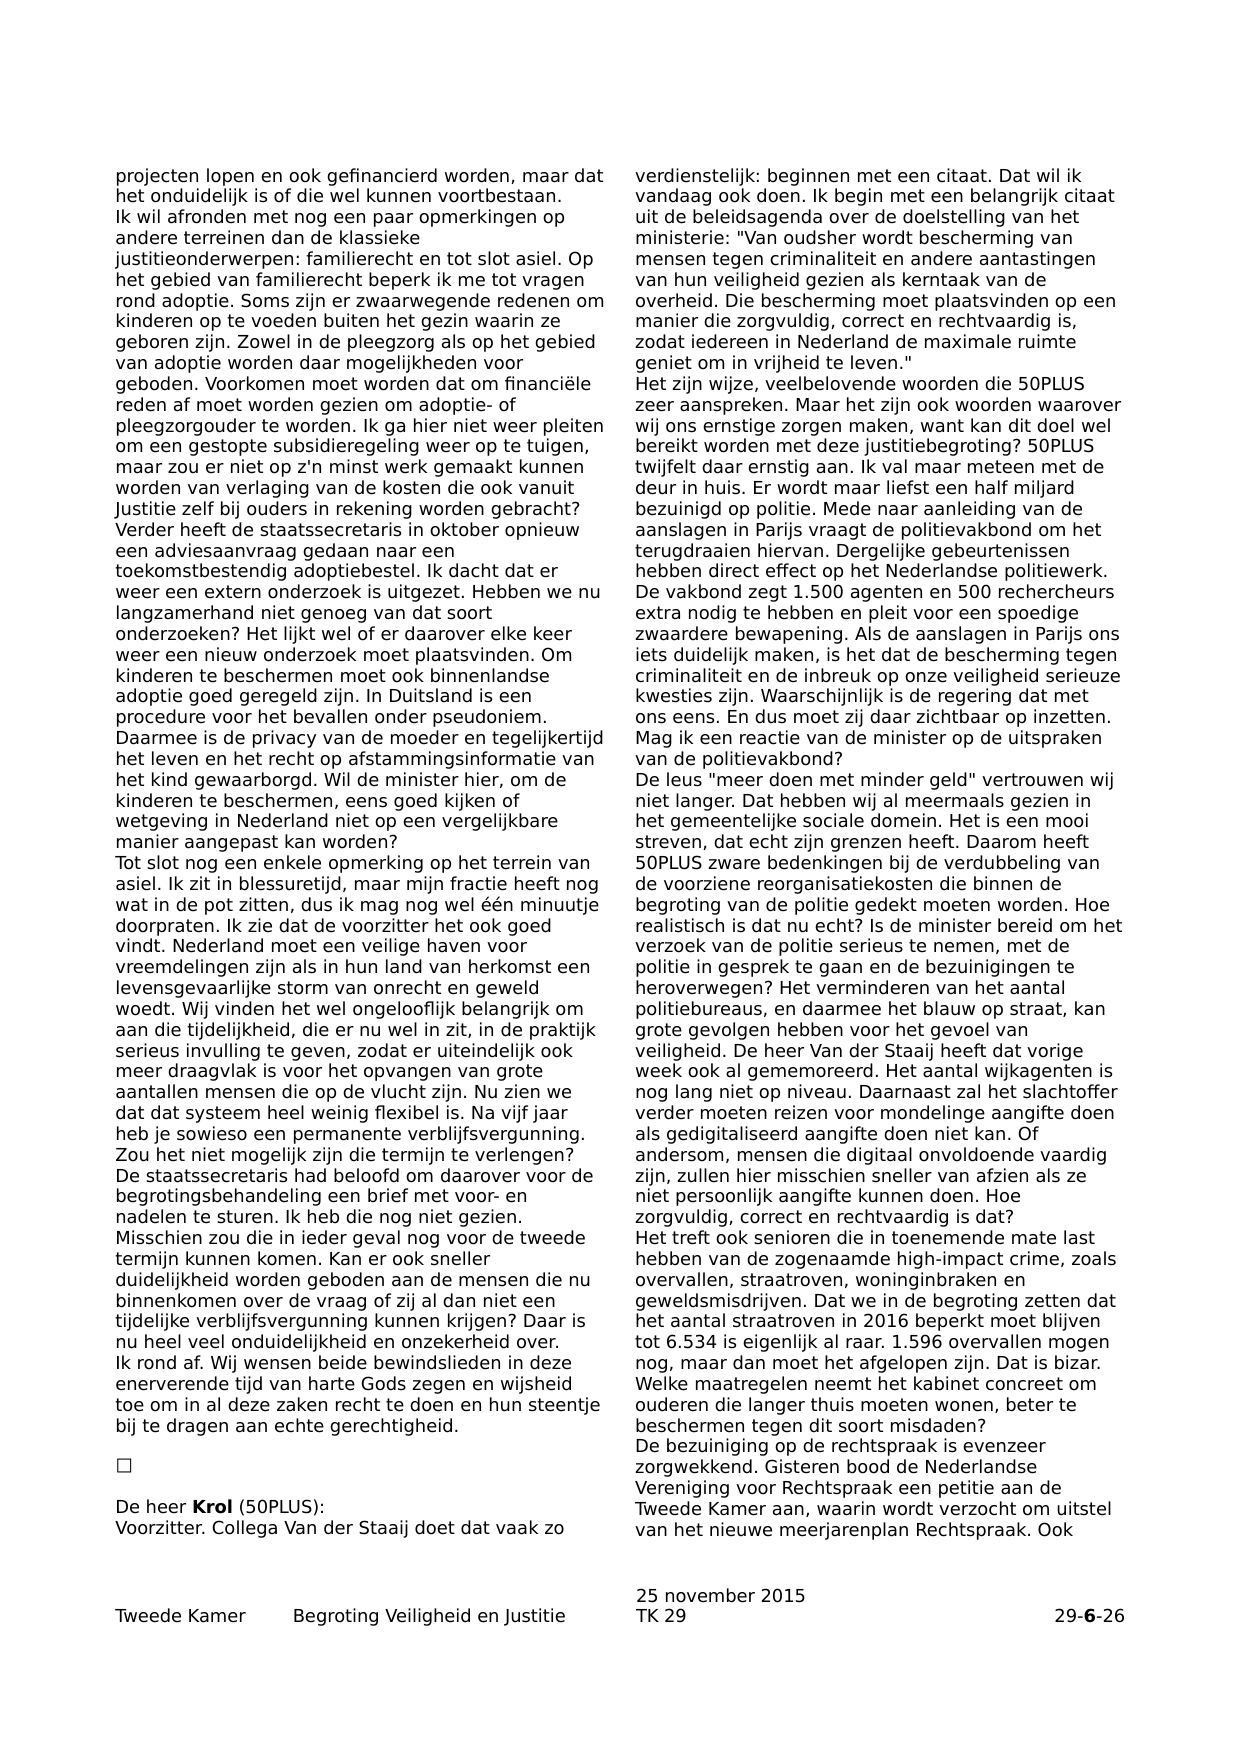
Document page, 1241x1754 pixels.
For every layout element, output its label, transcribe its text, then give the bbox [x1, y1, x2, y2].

text Ik rond af. Wij wensen beide bewindslieden in deze enerverende tijd van harte Gods zegen en wijsheid toe om in al deze zaken recht te doen en hun steentje bij te dragen aan echte gerechtigheid. [115, 1353, 605, 1436]
text De heer Krol (50PLUS): [115, 1497, 605, 1518]
text De leus "meer doen met minder geld" vertrouwen wij niet langer. Dat hebben wij al meermaals gezien in het gemeentelijke sociale domein. Het is een mooi streven, dat echt zijn grenzen heeft. Daarom heeft 50PLUS zware bedenkingen bij de verdubbeling van de voorziene reorganisatiekosten die binnen de begroting van de politie gedekt moeten worden. Hoe realistisch is dat nu echt? Is de minister bereid om het verzoek van de politie serieus te nemen, met de politie in gesprek te gaan en de bezuinigingen te heroverwegen? Het verminderen van het aantal politiebureaus, en daarmee het blauw op straat, kan grote gevolgen hebben voor het gevoel van veiligheid. De heer Van der Staaij heeft dat vorige week ook al gememoreerd. Het aantal wijkagenten is nog lang niet op niveau. Daarnaast zal het slachtoffer verder moeten reizen voor mondelinge aangifte doen als gedigitaliseerd aangifte doen niet kan. Of andersom, mensen die digitaal onvoldoende vaardig zijn, zullen hier misschien sneller van afzien als ze niet persoonlijk aangifte kunnen doen. Hoe zorgvuldig, correct en rechtvaardig is dat? [635, 769, 1125, 1228]
text Ik wil afronden met nog een paar opmerkingen op andere terreinen dan de klassieke justitieonderwerpen: familierecht en tot slot asiel. Op het gebied van familierecht beperk ik me tot vragen rond adoptie. Soms zijn er zwaarwegende redenen om kinderen op te voeden buiten het gezin waarin ze geboren zijn. Zowel in de pleegzorg als op het gebied van adoptie worden daar mogelijkheden voor geboden. Voorkomen moet worden dat om financiële reden af moet worden gezien om adoptie- of pleegzorgouder te worden. Ik ga hier niet weer pleiten om een gestopte subsidieregeling weer op te tuigen, maar zou er niet op z'n minst werk gemaakt kunnen worden van verlaging van de kosten die ook vanuit Justitie zelf bij ouders in rekening worden gebracht? [115, 207, 605, 519]
text Verder heeft de staatssecretaris in oktober opnieuw een adviesaanvraag gedaan naar een toekomstbestendig adoptiebestel. Ik dacht dat er weer een extern onderzoek is uitgezet. Hebben we nu langzamerhand niet genoeg van dat soort onderzoeken? Het lijkt wel of er daarover elke keer weer een nieuw onderzoek moet plaatsvinden. Om kinderen te beschermen moet ook binnenlandse adoptie goed geregeld zijn. In Duitsland is een procedure voor het bevallen onder pseudoniem. Daarmee is de privacy van de moeder en tegelijkertijd het leven en het recht op afstammingsinformatie van het kind gewaarborgd. Wil de minister hier, om de kinderen te beschermen, eens goed kijken of wetgeving in Nederland niet op een vergelijkbare manier aangepast kan worden? [115, 519, 605, 853]
text De bezuiniging op de rechtspraak is evenzeer zorgwekkend. Gisteren bood de Nederlandse Vereniging voor Rechtspraak een petitie aan de Tweede Kamer aan, waarin wordt verzocht om uitstel van het nieuwe meerjarenplan Rechtspraak. Ook [635, 1436, 1125, 1540]
text Voorzitter. Collega Van der Staaij doet dat vaak zo [115, 1518, 605, 1538]
text verdienstelijk: beginnen met een citaat. Dat wil ik vandaag ook doen. Ik begin met een belangrijk citaat uit de beleidsagenda over de doelstelling van het ministerie: "Van oudsher wordt bescherming van mensen tegen criminaliteit en andere aantastingen van hun veiligheid gezien als kerntaak van de overheid. Die bescherming moet plaatsvinden op een manier die zorgvuldig, correct en rechtvaardig is, zodat iedereen in Nederland de maximale ruimte geniet om in vrijheid te leven." [635, 165, 1125, 374]
text Tot slot nog een enkele opmerking op het terrein van asiel. Ik zit in blessuretijd, maar mijn fractie heeft nog wat in de pot zitten, dus ik mag nog wel één minuutje doorpraten. Ik zie dat de voorzitter het ook goed vindt. Nederland moet een veilige haven voor vreemdelingen zijn als in hun land van herkomst een levensgevaarlijke storm van onrecht en geweld woedt. Wij vinden het wel ongelooflijk belangrijk om aan die tijdelijkheid, die er nu wel in zit, in de praktijk serieus invulling te geven, zodat er uiteindelijk ook meer draagvlak is voor het opvangen van grote aantallen mensen die op de vlucht zijn. Nu zien we dat dat systeem heel weinig flexibel is. Na vijf jaar heb je sowieso een permanente verblijfsvergunning. Zou het niet mogelijk zijn die termijn te verlengen? De staatssecretaris had beloofd om daarover voor de begrotingsbehandeling een brief met voor- en nadelen te sturen. Ik heb die nog niet gezien. Misschien zou die in ieder geval nog voor de tweede termijn kunnen komen. Kan er ook sneller duidelijkheid worden geboden aan de mensen die nu binnenkomen over de vraag of zij al dan niet een tijdelijke verblijfsvergunning kunnen krijgen? Daar is nu heel veel onduidelijkheid en onzekerheid over. [115, 853, 605, 1353]
text Het zijn wijze, veelbelovende woorden die 50PLUS zeer aanspreken. Maar het zijn ook woorden waarover wij ons ernstige zorgen maken, want kan dit doel wel bereikt worden met deze justitiebegroting? 50PLUS twijfelt daar ernstig aan. Ik val maar meteen met de deur in huis. Er wordt maar liefst een half miljard bezuinigd op politie. Mede naar aanleiding van de aanslagen in Parijs vraagt de politievakbond om het terugdraaien hiervan. Dergelijke gebeurtenissen hebben direct effect op het Nederlandse politiewerk. De vakbond zegt 1.500 agenten en 500 rechercheurs extra nodig te hebben en pleit voor een spoedige zwaardere bewapening. Als de aanslagen in Parijs ons iets duidelijk maken, is het dat de bescherming tegen criminaliteit en de inbreuk op onze veiligheid serieuze kwesties zijn. Waarschijnlijk is de regering dat met ons eens. En dus moet zij daar zichtbaar op inzetten. Mag ik een reactie van de minister op de uitspraken van de politievakbond? [635, 374, 1125, 769]
text Het treft ook senioren die in toenemende mate last hebben van de zogenaamde high-impact crime, zoals overvallen, straatroven, woninginbraken en geweldsmisdrijven. Dat we in de begroting zetten dat het aantal straatroven in 2016 beperkt moet blijven tot 6.534 is eigenlijk al raar. 1.596 overvallen mogen nog, maar dan moet het afgelopen zijn. Dat is bizar. Welke maatregelen neemt het kabinet concreet om ouderen die langer thuis moeten wonen, beter te beschermen tegen dit soort misdaden? [635, 1228, 1125, 1436]
text ⬜ [115, 1456, 605, 1477]
text projecten lopen en ook gefinancierd worden, maar dat het onduidelijk is of die wel kunnen voortbestaan. [115, 165, 605, 207]
